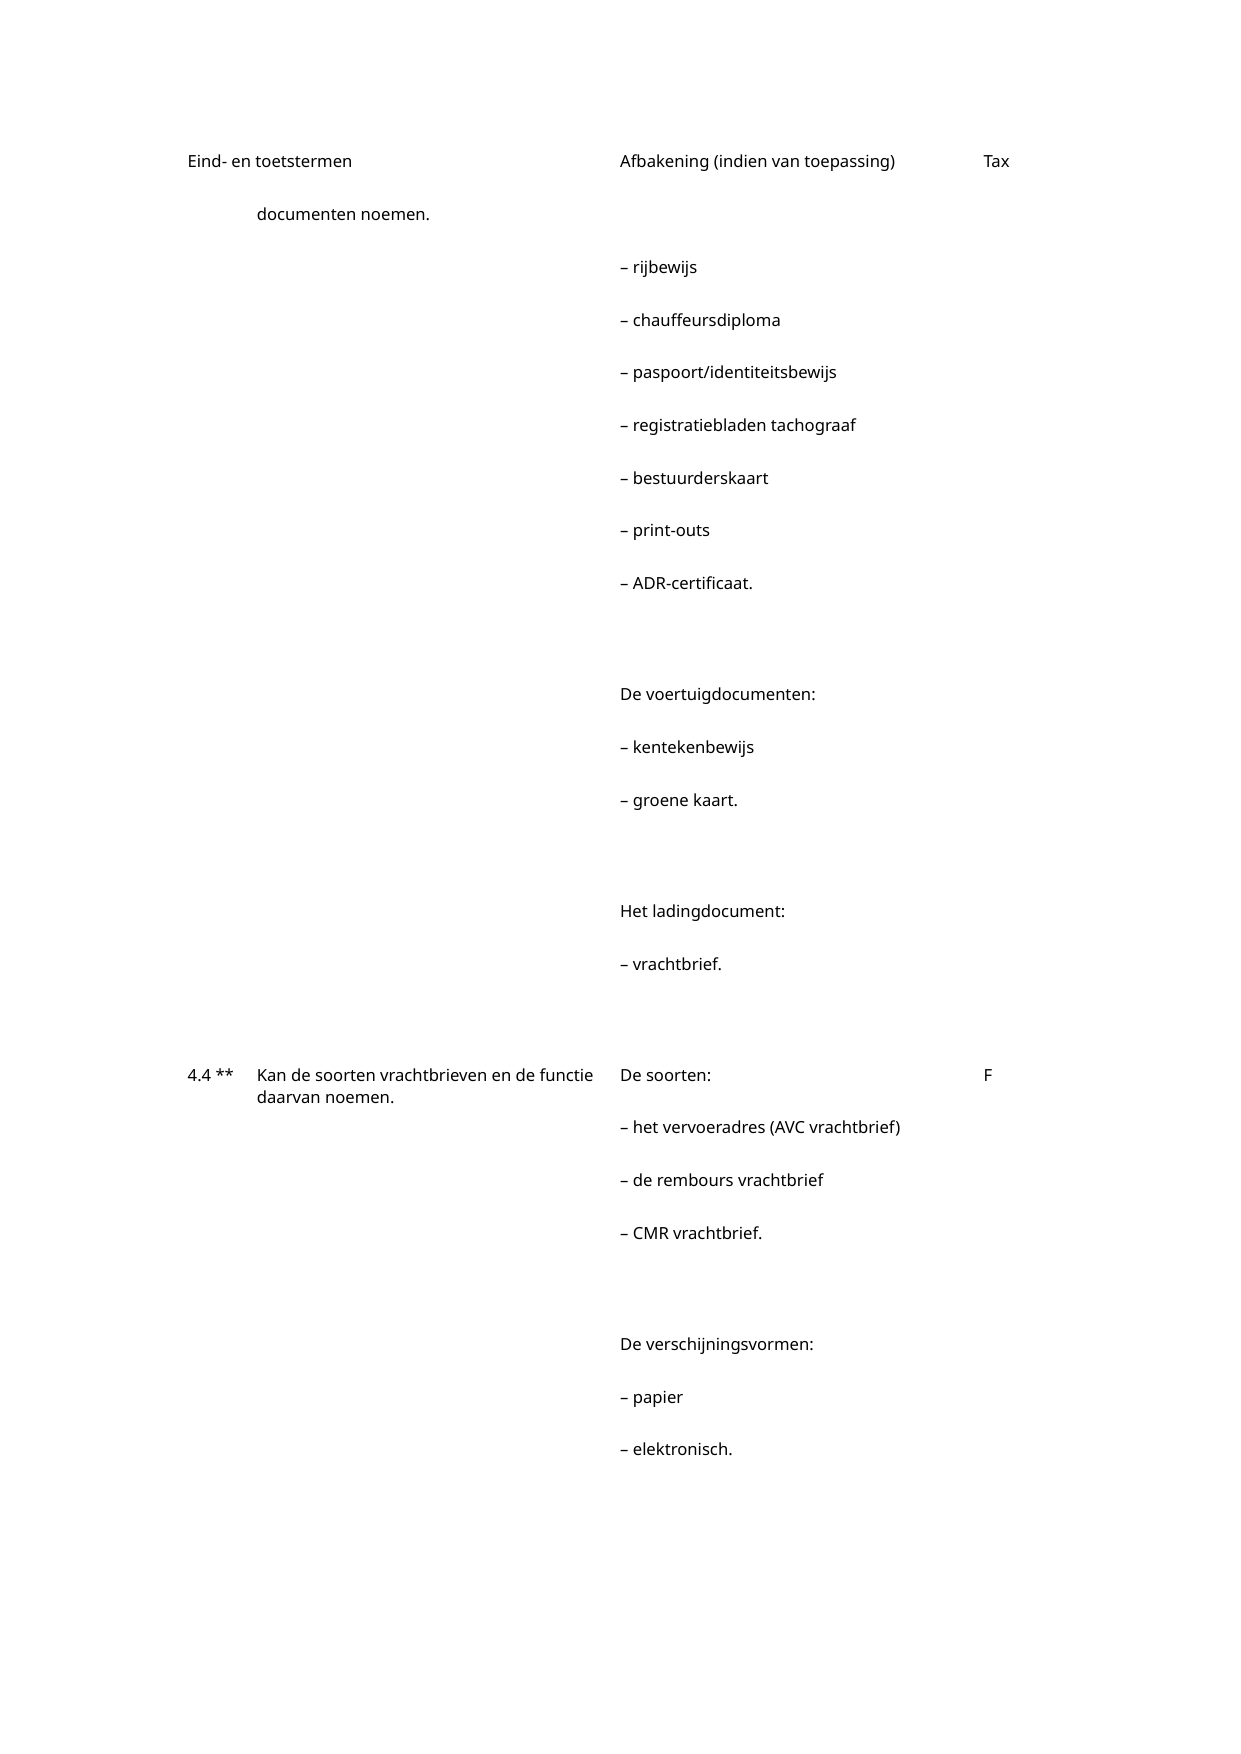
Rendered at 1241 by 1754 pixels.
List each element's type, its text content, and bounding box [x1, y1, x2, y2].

table_cell De soorten: – het vervoeradres (AVC vrachtbrief) – de rembours vrachtbrief – CMR vrachtbrief. [620, 1063, 983, 1274]
table_cell documenten noemen. [257, 203, 620, 624]
table_cell [983, 683, 1053, 841]
table_cell [983, 841, 1053, 899]
table_cell [188, 624, 257, 683]
table_header Eind- en toetstermen [188, 150, 620, 203]
table_cell [188, 899, 257, 1005]
table_cell [188, 1274, 257, 1332]
table_cell [188, 1005, 257, 1063]
table_cell [620, 1005, 983, 1063]
table_header Afbakening (indien van toepassing) [620, 150, 983, 203]
table_cell [983, 1274, 1053, 1332]
table_cell [257, 1333, 620, 1491]
table_cell [983, 1333, 1053, 1491]
table_cell [257, 841, 620, 899]
table_cell [257, 683, 620, 841]
table_cell [188, 841, 257, 899]
table_cell [620, 624, 983, 683]
table_cell [257, 1274, 620, 1332]
table_cell Het ladingdocument: – vrachtbrief. [620, 899, 983, 1005]
table_cell [620, 841, 983, 899]
table_cell [983, 1005, 1053, 1063]
table_cell [188, 203, 257, 624]
table_cell 4.4 ** [188, 1063, 257, 1274]
table_cell [983, 624, 1053, 683]
table_cell [188, 1333, 257, 1491]
table_cell [257, 624, 620, 683]
table_cell [983, 203, 1053, 624]
table_cell [257, 1005, 620, 1063]
table_cell – rijbewijs – chauffeursdiploma – paspoort/identiteitsbewijs – registratiebladen tachograaf – bestuurderskaart – print-outs – ADR-certificaat. [620, 203, 983, 624]
table_cell [188, 1491, 257, 1549]
table_cell De voertuigdocumenten: – kentekenbewijs – groene kaart. [620, 683, 983, 841]
table_header Tax [983, 150, 1053, 203]
table_cell Kan de soorten vrachtbrieven en de functie daarvan noemen. [257, 1063, 620, 1274]
table_cell F [983, 1063, 1053, 1274]
table_cell [257, 899, 620, 1005]
table_cell [620, 1491, 983, 1549]
table_cell [257, 1491, 620, 1549]
table_cell [983, 899, 1053, 1005]
table_cell De verschijningsvormen: – papier – elektronisch. [620, 1333, 983, 1491]
table_cell [188, 683, 257, 841]
table_cell [983, 1491, 1053, 1549]
table_cell [620, 1274, 983, 1332]
